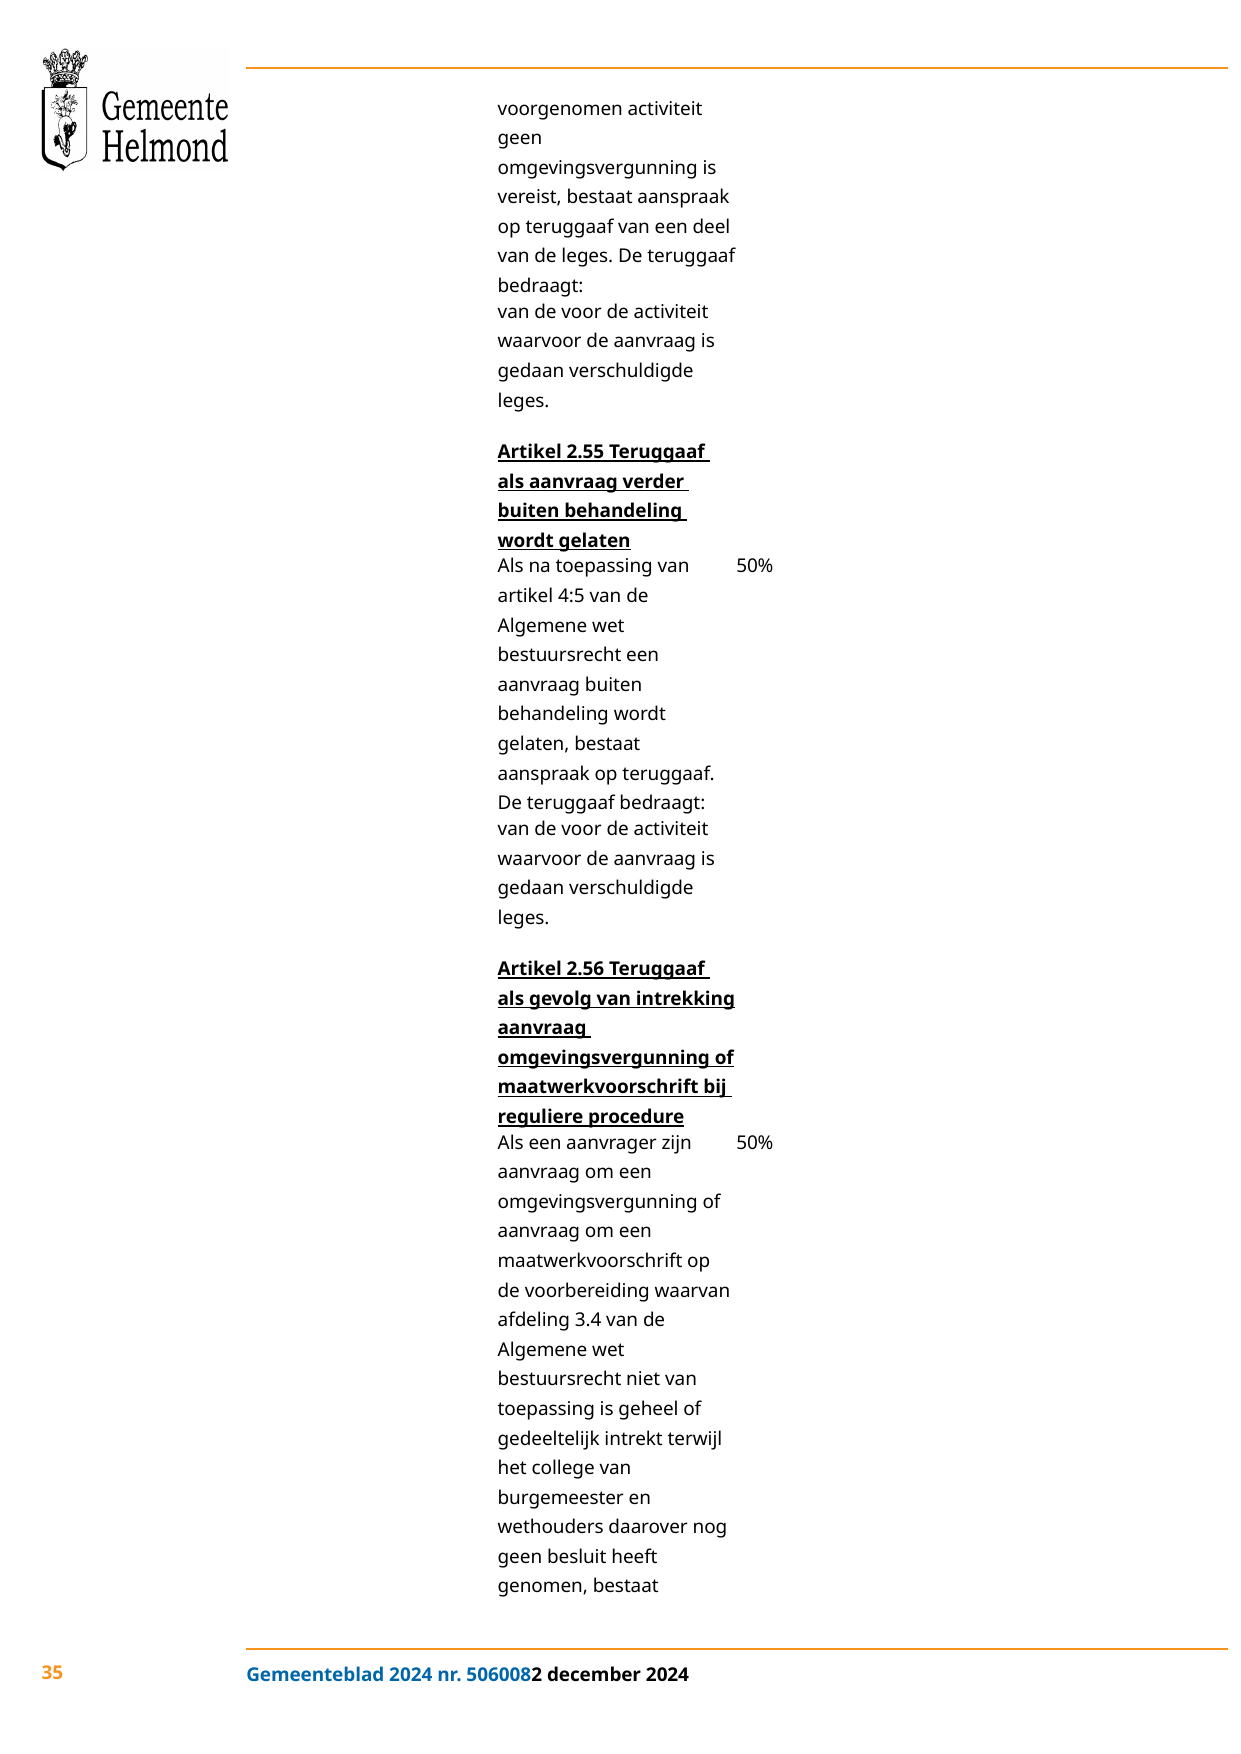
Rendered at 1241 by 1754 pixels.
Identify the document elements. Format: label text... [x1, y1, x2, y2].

table_cell [736, 815, 1068, 929]
table_cell [248, 930, 497, 955]
table_cell voorgenomen activiteit geen omgevingsvergunning is vereist, bestaat aanspraak op teruggaaf van een deel van de leges. De teruggaaf bedraagt: [498, 95, 736, 298]
table_cell van de voor de activiteit waarvoor de aanvraag is gedaan verschuldigde leges. [498, 298, 736, 412]
table_cell 50% [736, 553, 1068, 815]
table_cell 50% [736, 1129, 1068, 1598]
table_cell [736, 955, 1068, 1129]
table_cell [248, 438, 497, 553]
table_cell [248, 1129, 497, 1598]
table_cell [498, 930, 736, 955]
table_cell [248, 955, 497, 1129]
table_cell [736, 298, 1068, 412]
table_cell Als een aanvrager zijn aanvraag om een omgevingsvergunning of aanvraag om een maatwerkvoorschrift op de voorbereiding waarvan afdeling 3.4 van de Algemene wet bestuursrecht niet van toepassing is geheel of gedeeltelijk intrekt terwijl het college van burgemeester en wethouders daarover nog geen besluit heeft genomen, bestaat [498, 1129, 736, 1598]
table_cell [248, 815, 497, 929]
table_cell [248, 553, 497, 815]
table_cell [736, 95, 1068, 298]
table_cell Als na toepassing van artikel 4:5 van de Algemene wet bestuursrecht een aanvraag buiten behandeling wordt gelaten, bestaat aanspraak op teruggaaf. De teruggaaf bedraagt: [498, 553, 736, 815]
table_cell [498, 413, 736, 438]
table_cell Artikel 2.55 Teruggaaf als aanvraag verder buiten behandeling wordt gelaten [498, 438, 736, 553]
table_cell [248, 298, 497, 412]
table_cell [248, 95, 497, 298]
table_cell [736, 930, 1068, 955]
table_cell van de voor de activiteit waarvoor de aanvraag is gedaan verschuldigde leges. [498, 815, 736, 929]
picture [41, 47, 231, 172]
table_cell [736, 413, 1068, 438]
table_cell [736, 438, 1068, 553]
table_cell [248, 413, 497, 438]
table_cell Artikel 2.56 Teruggaaf als gevolg van intrekking aanvraag omgevingsvergunning of maatwerkvoorschrift bij reguliere procedure [498, 955, 736, 1129]
